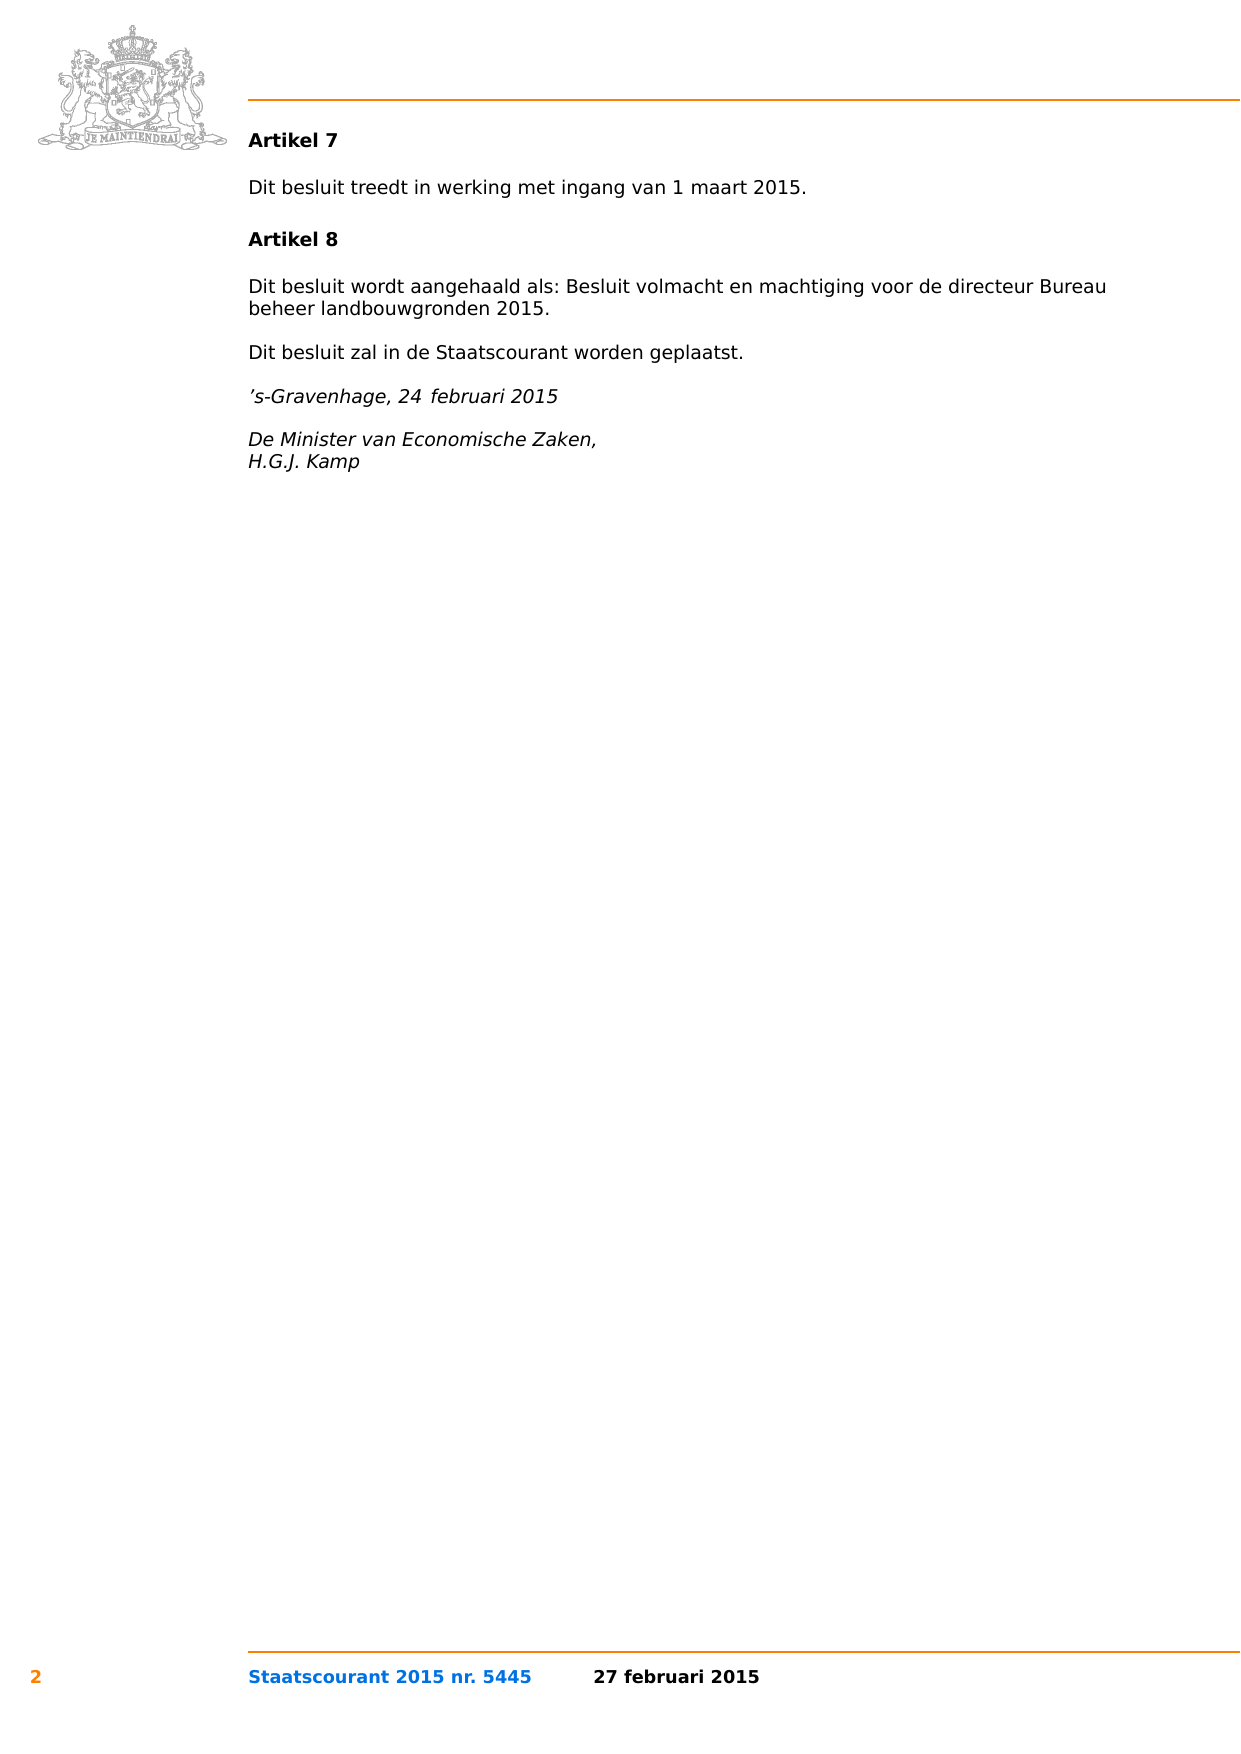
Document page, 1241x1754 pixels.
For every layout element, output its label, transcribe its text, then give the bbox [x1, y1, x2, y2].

subtitle Artikel 7 [248, 130, 1163, 152]
picture [38, 25, 227, 150]
text Dit besluit zal in de Staatscourant worden geplaatst. [248, 342, 1163, 364]
subtitle Artikel 8 [248, 229, 1163, 251]
text Dit besluit wordt aangehaald als: Besluit volmacht en machtiging voor de directeur Bureau beheer landbouwgronden 2015. [248, 276, 1163, 320]
text De Minister van Economische Zaken, H.G.J. Kamp [248, 429, 1163, 473]
text Dit besluit treedt in werking met ingang van 1 maart 2015. [248, 177, 1163, 199]
text ’s-Gravenhage, 24 februari 2015 [248, 386, 1163, 407]
